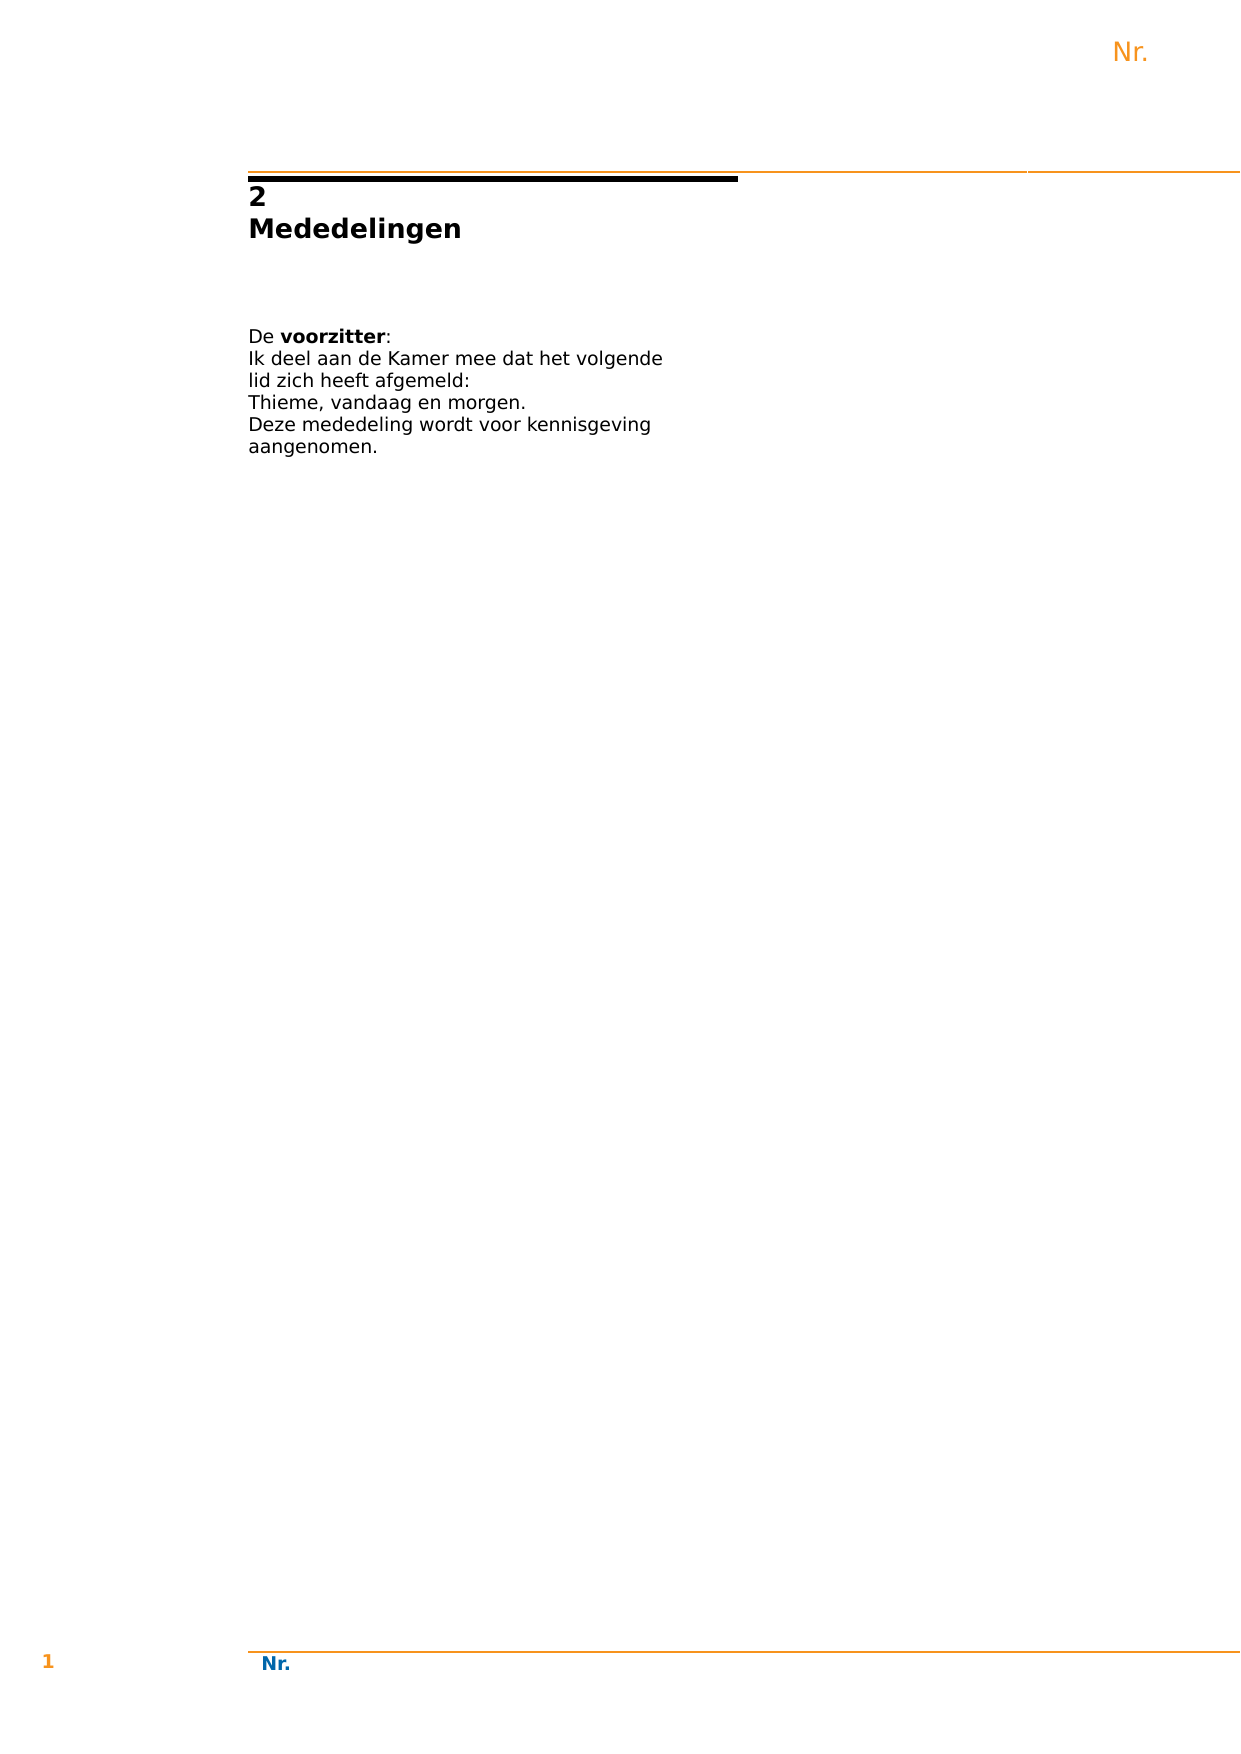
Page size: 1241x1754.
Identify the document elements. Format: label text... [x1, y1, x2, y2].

text De voorzitter: [248, 326, 691, 348]
text Ik deel aan de Kamer mee dat het volgende lid zich heeft afgemeld: [248, 348, 691, 392]
title 2 Mededelingen [248, 182, 691, 244]
text Thieme, vandaag en morgen. [248, 392, 691, 414]
text Deze mededeling wordt voor kennisgeving aangenomen. [248, 414, 691, 458]
